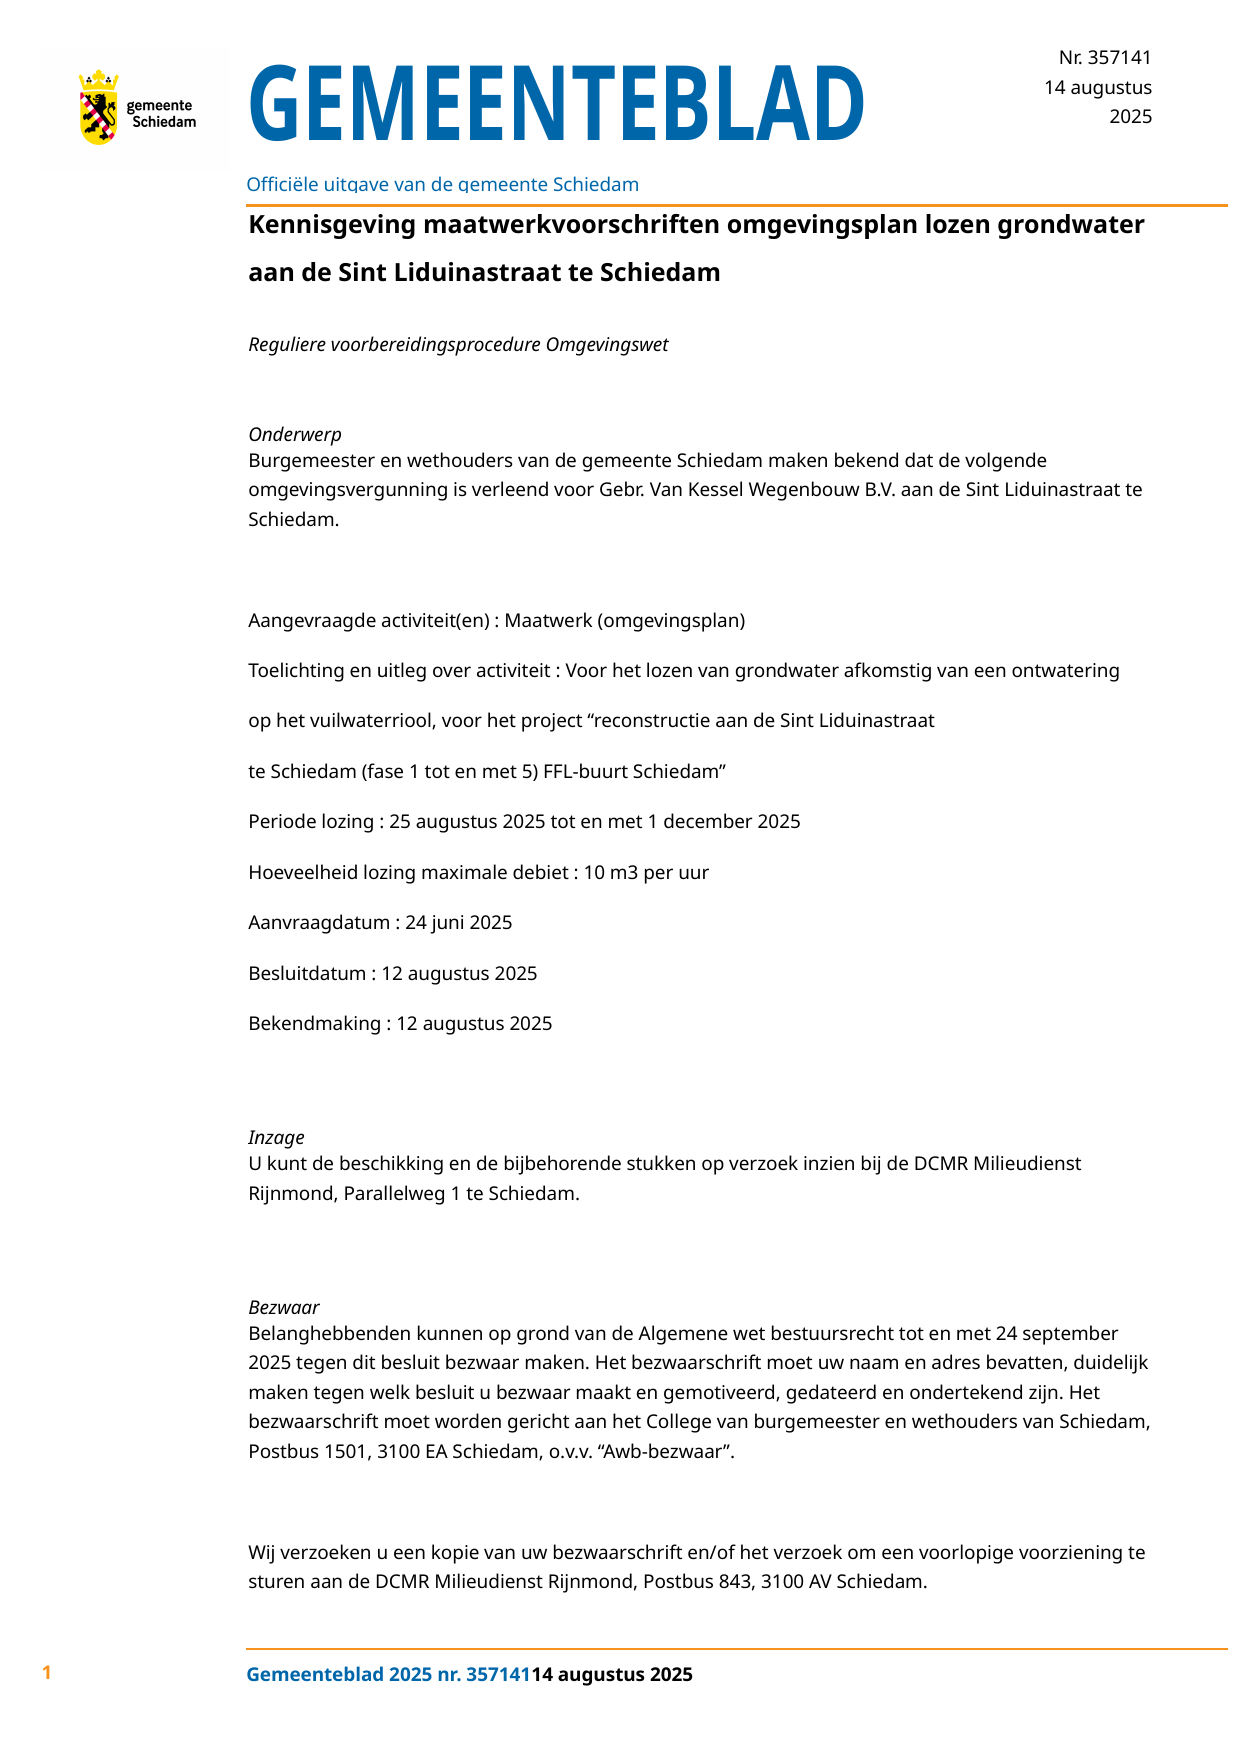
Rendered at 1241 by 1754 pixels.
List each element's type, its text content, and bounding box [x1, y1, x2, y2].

text Belanghebbenden kunnen op grond van de Algemene wet bestuursrecht tot en met 24 september 2025 tegen dit besluit bezwaar maken. Het bezwaarschrift moet uw naam en adres bevatten, duidelijk maken tegen welk besluit u bezwaar maakt en gemotiveerd, gedateerd en ondertekend zijn. Het bezwaarschrift moet worden gericht aan het College van burgemeester en wethouders van Schiedam, Postbus 1501, 3100 EA Schiedam, o.v.v. “Awb-bezwaar”. [248, 1320, 1152, 1464]
text op het vuilwaterriool, voor het project “reconstructie aan de Sint Liduinastraat [248, 708, 1152, 733]
text Burgemeester en wethouders van de gemeente Schiedam maken bekend dat de volgende omgevingsvergunning is verleend voor Gebr. Van Kessel Wegenbouw B.V. aan de Sint Liduinastraat te Schiedam. [248, 447, 1152, 532]
text Wij verzoeken u een kopie van uw bezwaarschrift en/of het verzoek om een voorlopige voorziening te sturen aan de DCMR Milieudienst Rijnmond, Postbus 843, 3100 AV Schiedam. [248, 1539, 1152, 1594]
text Reguliere voorbereidingsprocedure Omgevingswet [248, 331, 1152, 357]
text Bezwaar [248, 1294, 1152, 1320]
text Aangevraagde activiteit(en) : Maatwerk (omgevingsplan) [248, 607, 1152, 633]
text Toelichting en uitleg over activiteit : Voor het lozen van grondwater afkomstig van een ontwatering [248, 657, 1152, 683]
text Bekendmaking : 12 augustus 2025 [248, 1010, 1152, 1036]
text Periode lozing : 25 augustus 2025 tot en met 1 december 2025 [248, 808, 1152, 834]
text Onderwerp [248, 421, 1152, 447]
text Besluitdatum : 12 augustus 2025 [248, 960, 1152, 986]
text Aanvraagdatum : 24 juni 2025 [248, 909, 1152, 935]
text te Schiedam (fase 1 tot en met 5) FFL-buurt Schiedam” [248, 758, 1152, 784]
text Hoeveelheid lozing maximale debiet : 10 m3 per uur [248, 859, 1152, 885]
text U kunt de beschikking en de bijbehorende stukken op verzoek inzien bij de DCMR Milieudienst Rijnmond, Parallelweg 1 te Schiedam. [248, 1150, 1152, 1206]
text Kennisgeving maatwerkvoorschriften omgevingsplan lozen grondwater aan de Sint Liduinastraat te Schiedam [248, 207, 1152, 288]
picture [41, 47, 231, 172]
text Inzage [248, 1124, 1152, 1150]
